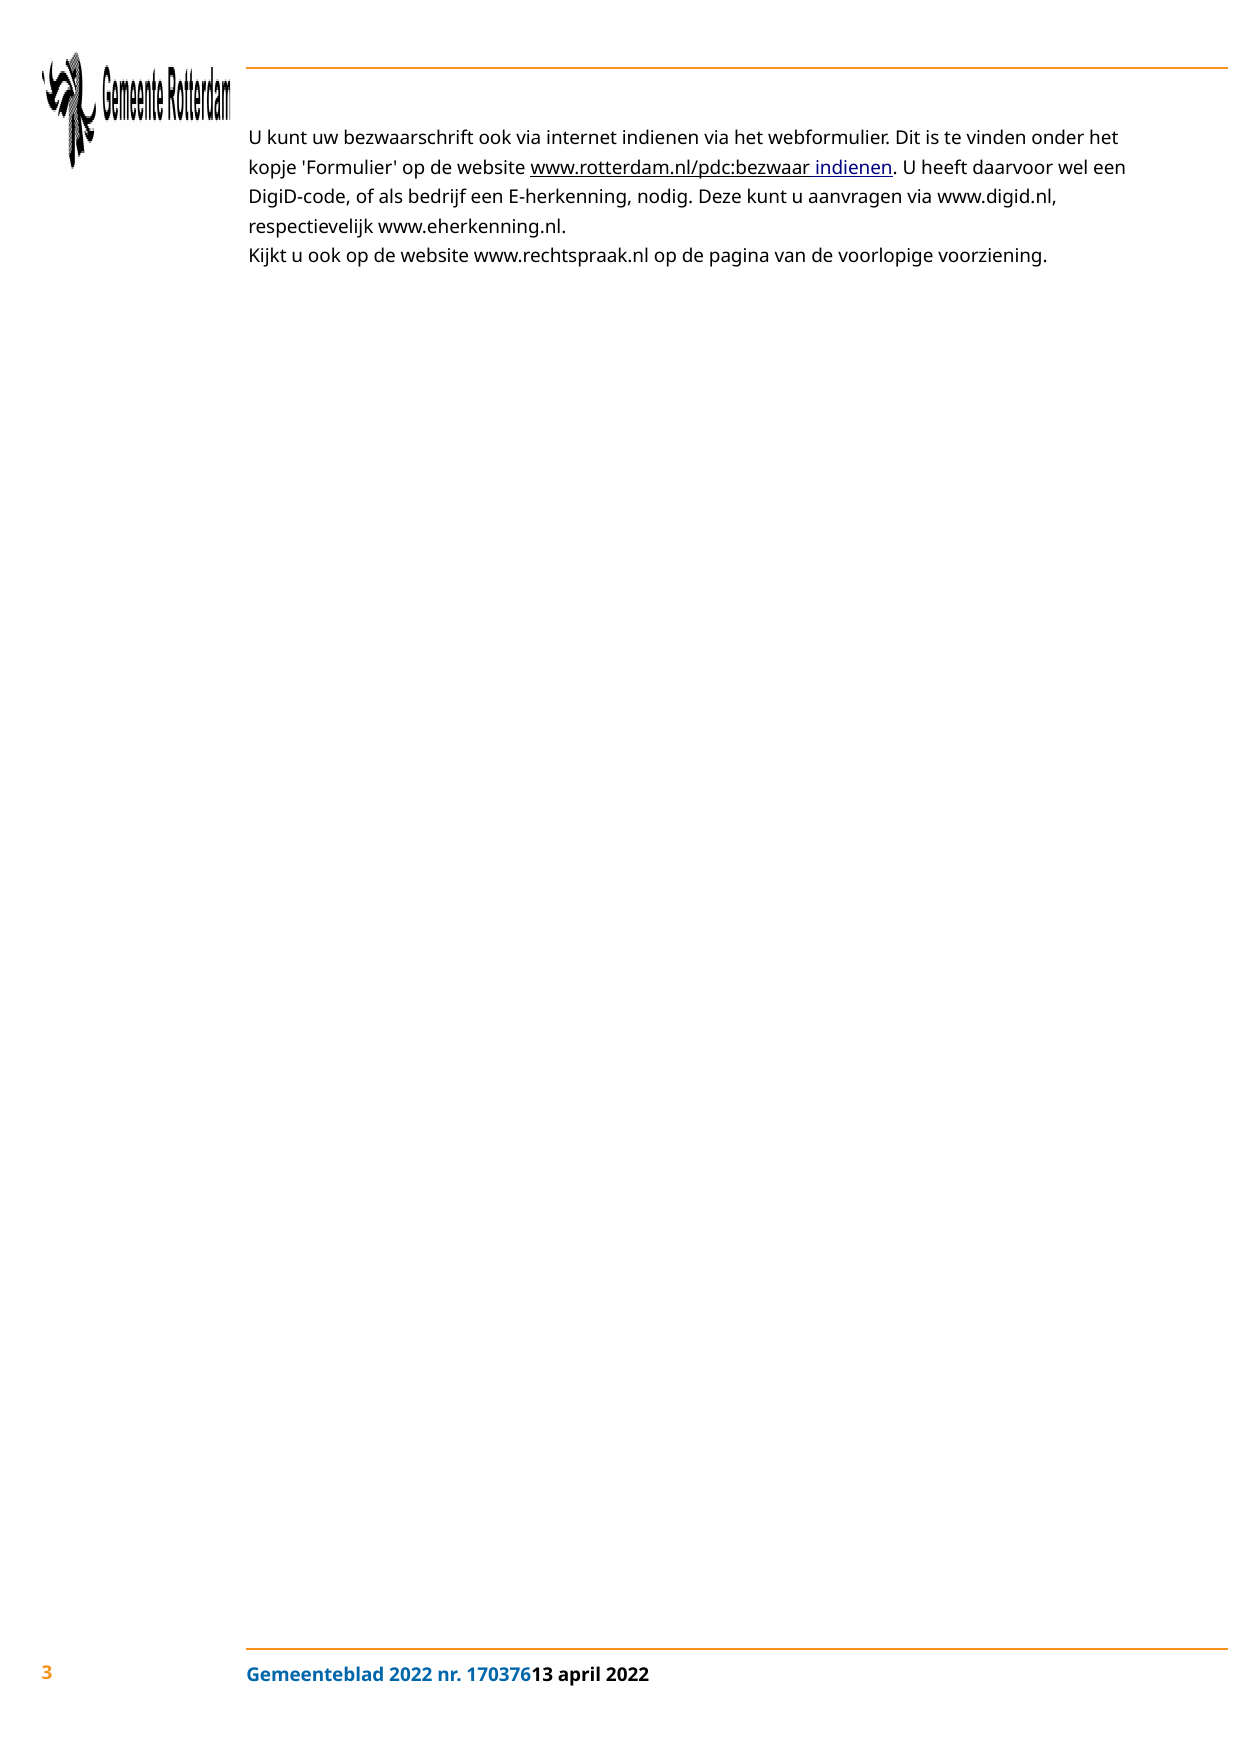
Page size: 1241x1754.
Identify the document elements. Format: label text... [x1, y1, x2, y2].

text U kunt uw bezwaarschrift ook via internet indienen via het webformulier. Dit is te vinden onder het kopje 'Formulier' op de website www.rotterdam.nl/pdc:bezwaar indienen. U heeft daarvoor wel een DigiD-code, of als bedrijf een E-herkenning, nodig. Deze kunt u aanvragen via www.digid.nl, respectievelijk www.eherkenning.nl. [248, 124, 1152, 239]
picture [41, 47, 231, 172]
text Kijkt u ook op de website www.rechtspraak.nl op de pagina van de voorlopige voorziening. [248, 243, 1152, 268]
